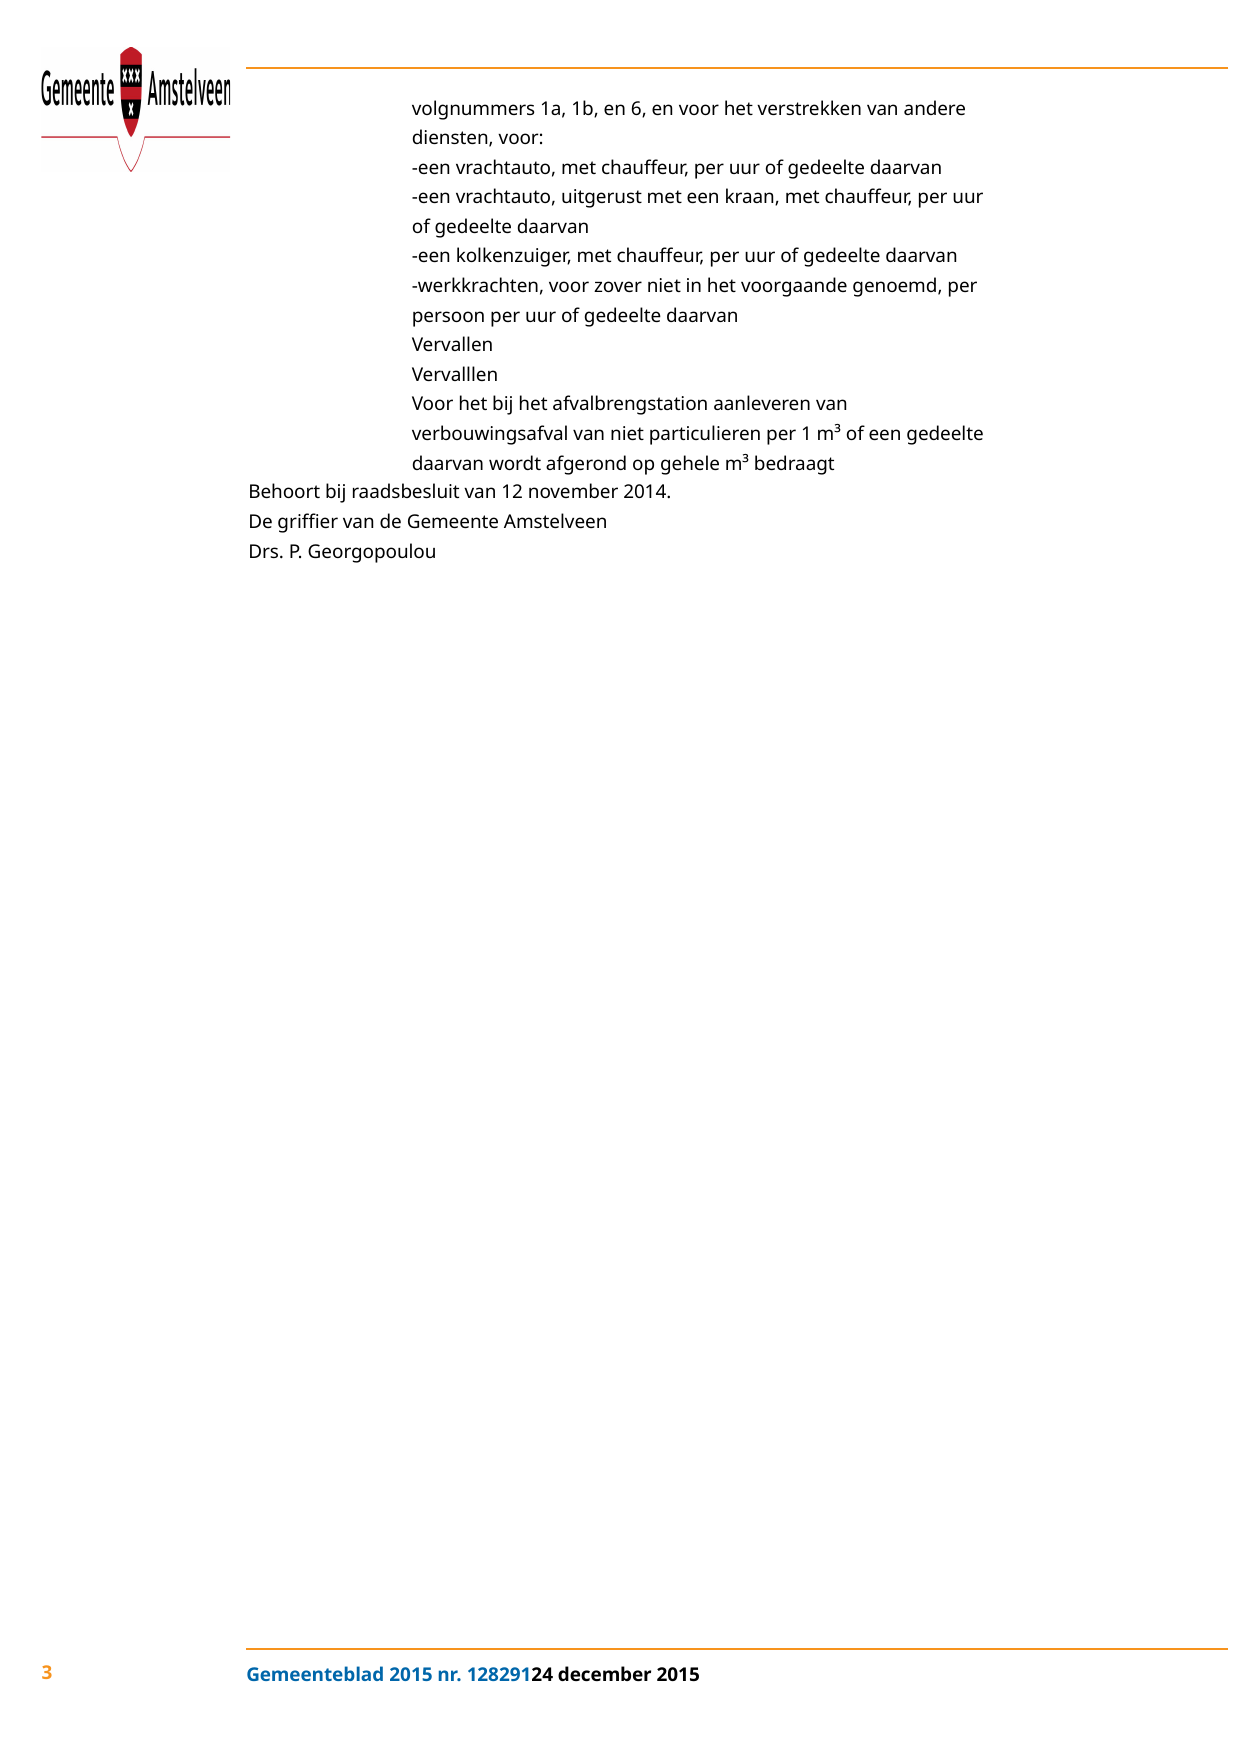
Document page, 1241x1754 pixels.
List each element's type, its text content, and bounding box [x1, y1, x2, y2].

text Behoort bij raadsbesluit van 12 november 2014. [248, 479, 1152, 504]
text De griffier van de Gemeente Amstelveen [248, 508, 1152, 534]
table_cell [248, 95, 412, 476]
text Drs. P. Georgopoulou [248, 538, 1152, 564]
table_cell [988, 95, 1152, 476]
picture [41, 47, 231, 172]
table_cell volgnummers 1a, 1b, en 6, en voor het verstrekken van andere diensten, voor: -een vrachtauto, met chauffeur, per uur of gedeelte daarvan -een vrachtauto, uitgerust met een kraan, met chauffeur, per uur of gedeelte daarvan -een kolkenzuiger, met chauffeur, per uur of gedeelte daarvan -werkkrachten, voor zover niet in het voorgaande genoemd, per persoon per uur of gedeelte daarvan Vervallen Vervalllen Voor het bij het afvalbrengstation aanleveren van verbouwingsafval van niet particulieren per 1 m³ of een gedeelte daarvan wordt afgerond op gehele m³ bedraagt [412, 95, 988, 476]
